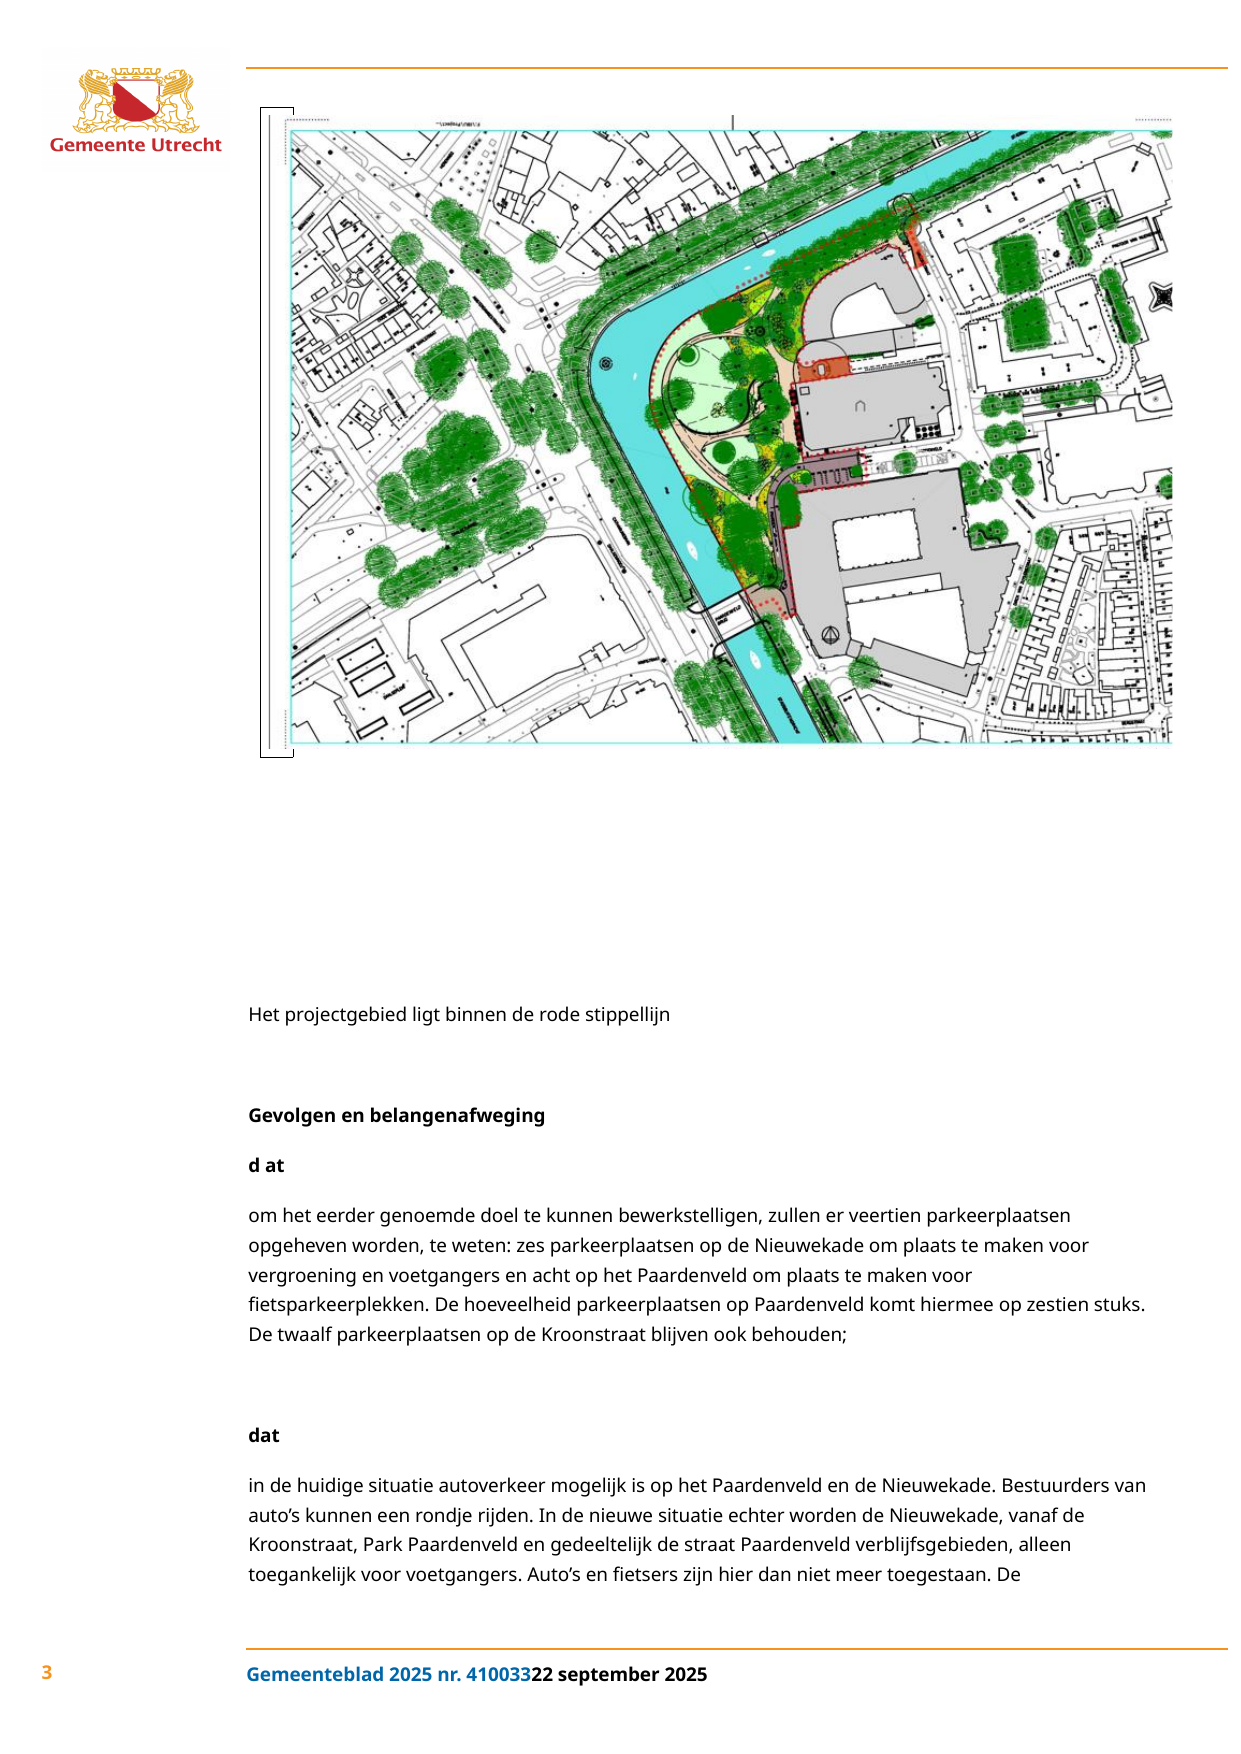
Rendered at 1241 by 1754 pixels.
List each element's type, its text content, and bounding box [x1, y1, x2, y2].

picture [268, 115, 1173, 749]
picture [41, 47, 231, 172]
text dat [248, 1422, 1152, 1447]
text om het eerder genoemde doel te kunnen bewerkstelligen, zullen er veertien parkeerplaatsen opgeheven worden, te weten: zes parkeerplaatsen op de Nieuwekade om plaats te maken voor vergroening en voetgangers en acht op het Paardenveld om plaats te maken voor fietsparkeerplekken. De hoeveelheid parkeerplaatsen op Paardenveld komt hiermee op zestien stuks. De twaalf parkeerplaatsen op de Kroonstraat blijven ook behouden; [248, 1203, 1152, 1347]
text Gevolgen en belangenafweging [248, 1102, 1152, 1127]
text in de huidige situatie autoverkeer mogelijk is op het Paardenveld en de Nieuwekade. Bestuurders van auto’s kunnen een rondje rijden. In de nieuwe situatie echter worden de Nieuwekade, vanaf de Kroonstraat, Park Paardenveld en gedeeltelijk de straat Paardenveld verblijfsgebieden, alleen toegankelijk voor voetgangers. Auto’s en fietsers zijn hier dan niet meer toegestaan. De [248, 1472, 1152, 1587]
text Het projectgebied ligt binnen de rode stippellijn [248, 1001, 1152, 1027]
text d at [248, 1152, 1152, 1178]
